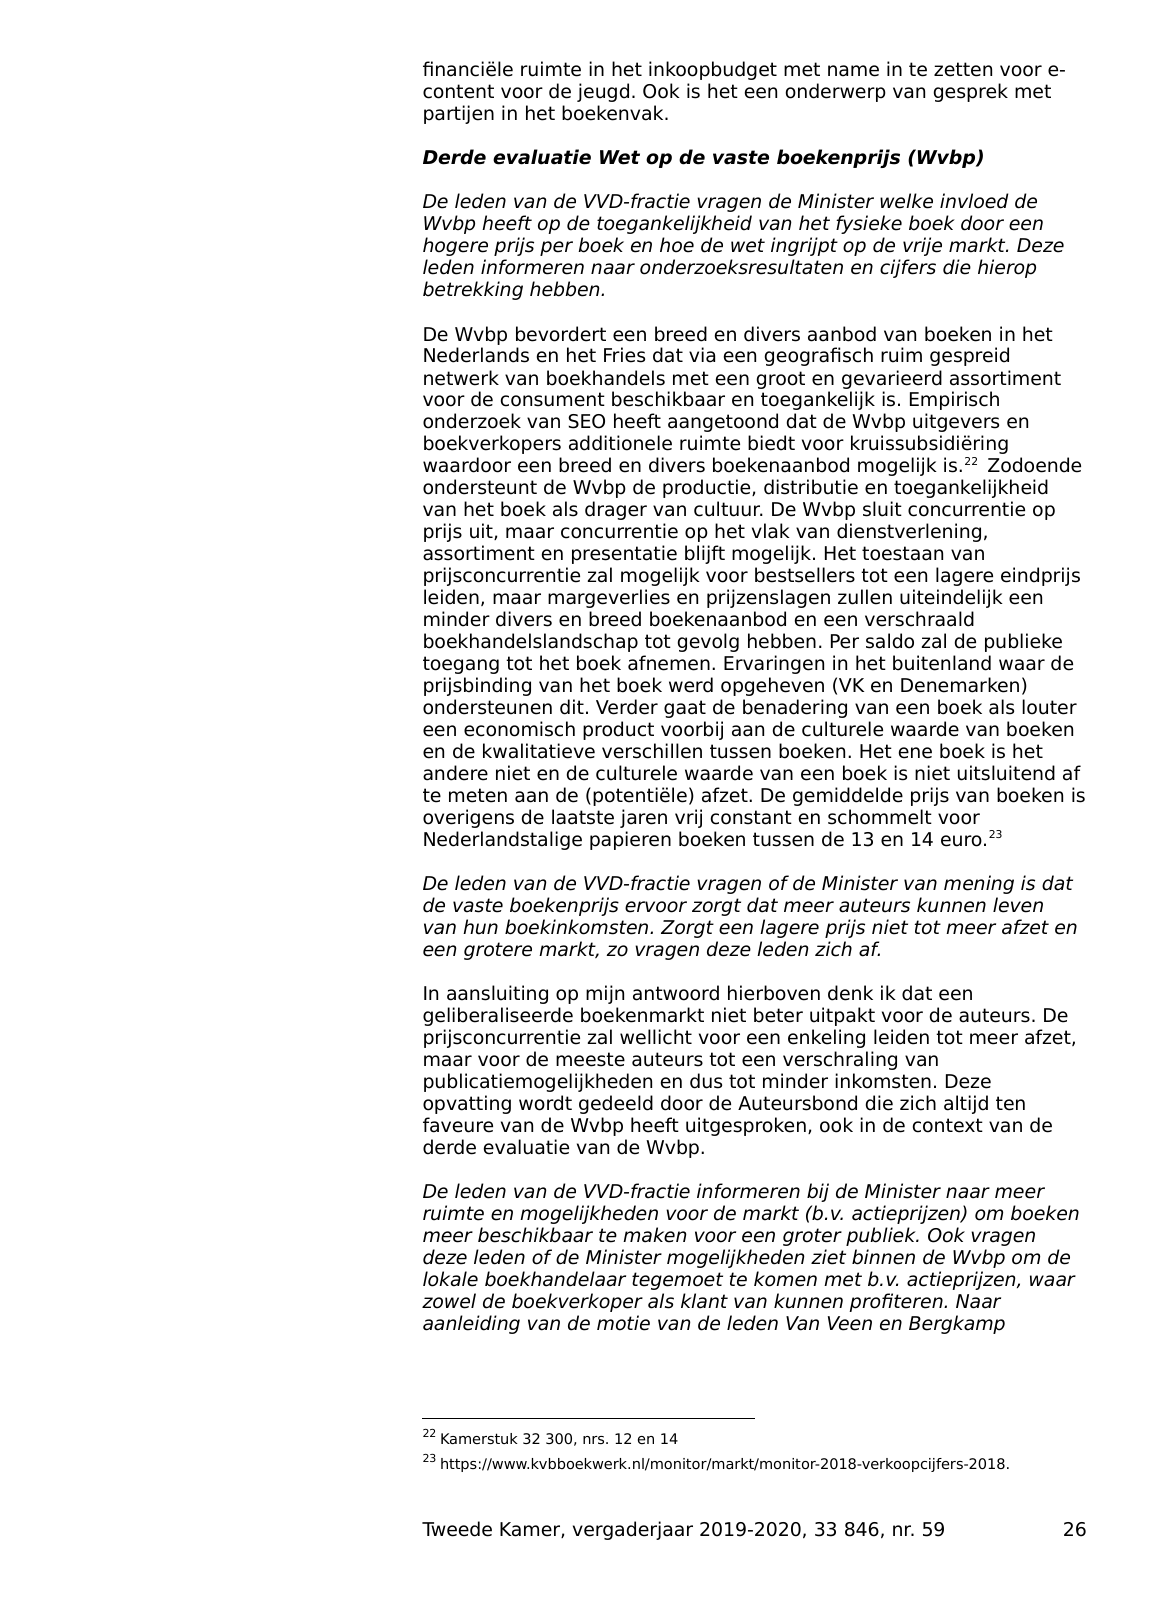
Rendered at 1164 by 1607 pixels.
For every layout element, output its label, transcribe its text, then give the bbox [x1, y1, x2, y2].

text In aansluiting op mijn antwoord hierboven denk ik dat een geliberaliseerde boekenmarkt niet beter uitpakt voor de auteurs. De prijsconcurrentie zal wellicht voor een enkeling leiden tot meer afzet, maar voor de meeste auteurs tot een verschraling van publicatiemogelijkheden en dus tot minder inkomsten. Deze opvatting wordt gedeeld door de Auteursbond die zich altijd ten faveure van de Wvbp heeft uitgesproken, ook in de context van de derde evaluatie van de Wvbp. [422, 983, 1087, 1159]
text Kamerstuk 32 300, nrs. 12 en 14 [422, 1427, 1087, 1449]
text De leden van de VVD-fractie vragen de Minister welke invloed de Wvbp heeft op de toegankelijkheid van het fysieke boek door een hogere prijs per boek en hoe de wet ingrijpt op de vrije markt. Deze leden informeren naar onderzoeksresultaten en cijfers die hierop betrekking hebben. [422, 191, 1087, 301]
text https://www.kvbboekwerk.nl/monitor/markt/monitor-2018-verkoopcijfers-2018. [422, 1452, 1087, 1474]
text De leden van de VVD-fractie informeren bij de Minister naar meer ruimte en mogelijkheden voor de markt (b.v. actieprijzen) om boeken meer beschikbaar te maken voor een groter publiek. Ook vragen deze leden of de Minister mogelijkheden ziet binnen de Wvbp om de lokale boekhandelaar tegemoet te komen met b.v. actieprijzen, waar zowel de boekverkoper als klant van kunnen profiteren. Naar aanleiding van de motie van de leden Van Veen en Bergkamp [422, 1181, 1087, 1335]
text De Wvbp bevordert een breed en divers aanbod van boeken in het Nederlands en het Fries dat via een geografisch ruim gespreid netwerk van boekhandels met een groot en gevarieerd assortiment voor de consument beschikbaar en toegankelijk is. Empirisch onderzoek van SEO heeft aangetoond dat de Wvbp uitgevers en boekverkopers additionele ruimte biedt voor kruissubsidiëring waardoor een breed en divers boekenaanbod mogelijk is. Zodoende ondersteunt de Wvbp de productie, distributie en toegankelijkheid van het boek als drager van cultuur. De Wvbp sluit concurrentie op prijs uit, maar concurrentie op het vlak van dienstverlening, assortiment en presentatie blijft mogelijk. Het toestaan van prijsconcurrentie zal mogelijk voor bestsellers tot een lagere eindprijs leiden, maar margeverlies en prijzenslagen zullen uiteindelijk een minder divers en breed boekenaanbod en een verschraald boekhandelslandschap tot gevolg hebben. Per saldo zal de publieke toegang tot het boek afnemen. Ervaringen in het buitenland waar de prijsbinding van het boek werd opgeheven (VK en Denemarken) ondersteunen dit. Verder gaat de benadering van een boek als louter een economisch product voorbij aan de culturele waarde van boeken en de kwalitatieve verschillen tussen boeken. Het ene boek is het andere niet en de culturele waarde van een boek is niet uitsluitend af te meten aan de (potentiële) afzet. De gemiddelde prijs van boeken is overigens de laatste jaren vrij constant en schommelt voor Nederlandstalige papieren boeken tussen de 13 en 14 euro. [422, 323, 1087, 851]
text De leden van de VVD-fractie vragen of de Minister van mening is dat de vaste boekenprijs ervoor zorgt dat meer auteurs kunnen leven van hun boekinkomsten. Zorgt een lagere prijs niet tot meer afzet en een grotere markt, zo vragen deze leden zich af. [422, 873, 1087, 961]
text financiële ruimte in het inkoopbudget met name in te zetten voor e-content voor de jeugd. Ook is het een onderwerp van gesprek met partijen in het boekenvak. [422, 59, 1087, 125]
subtitle Derde evaluatie Wet op de vaste boekenprijs (Wvbp) [422, 147, 1087, 169]
